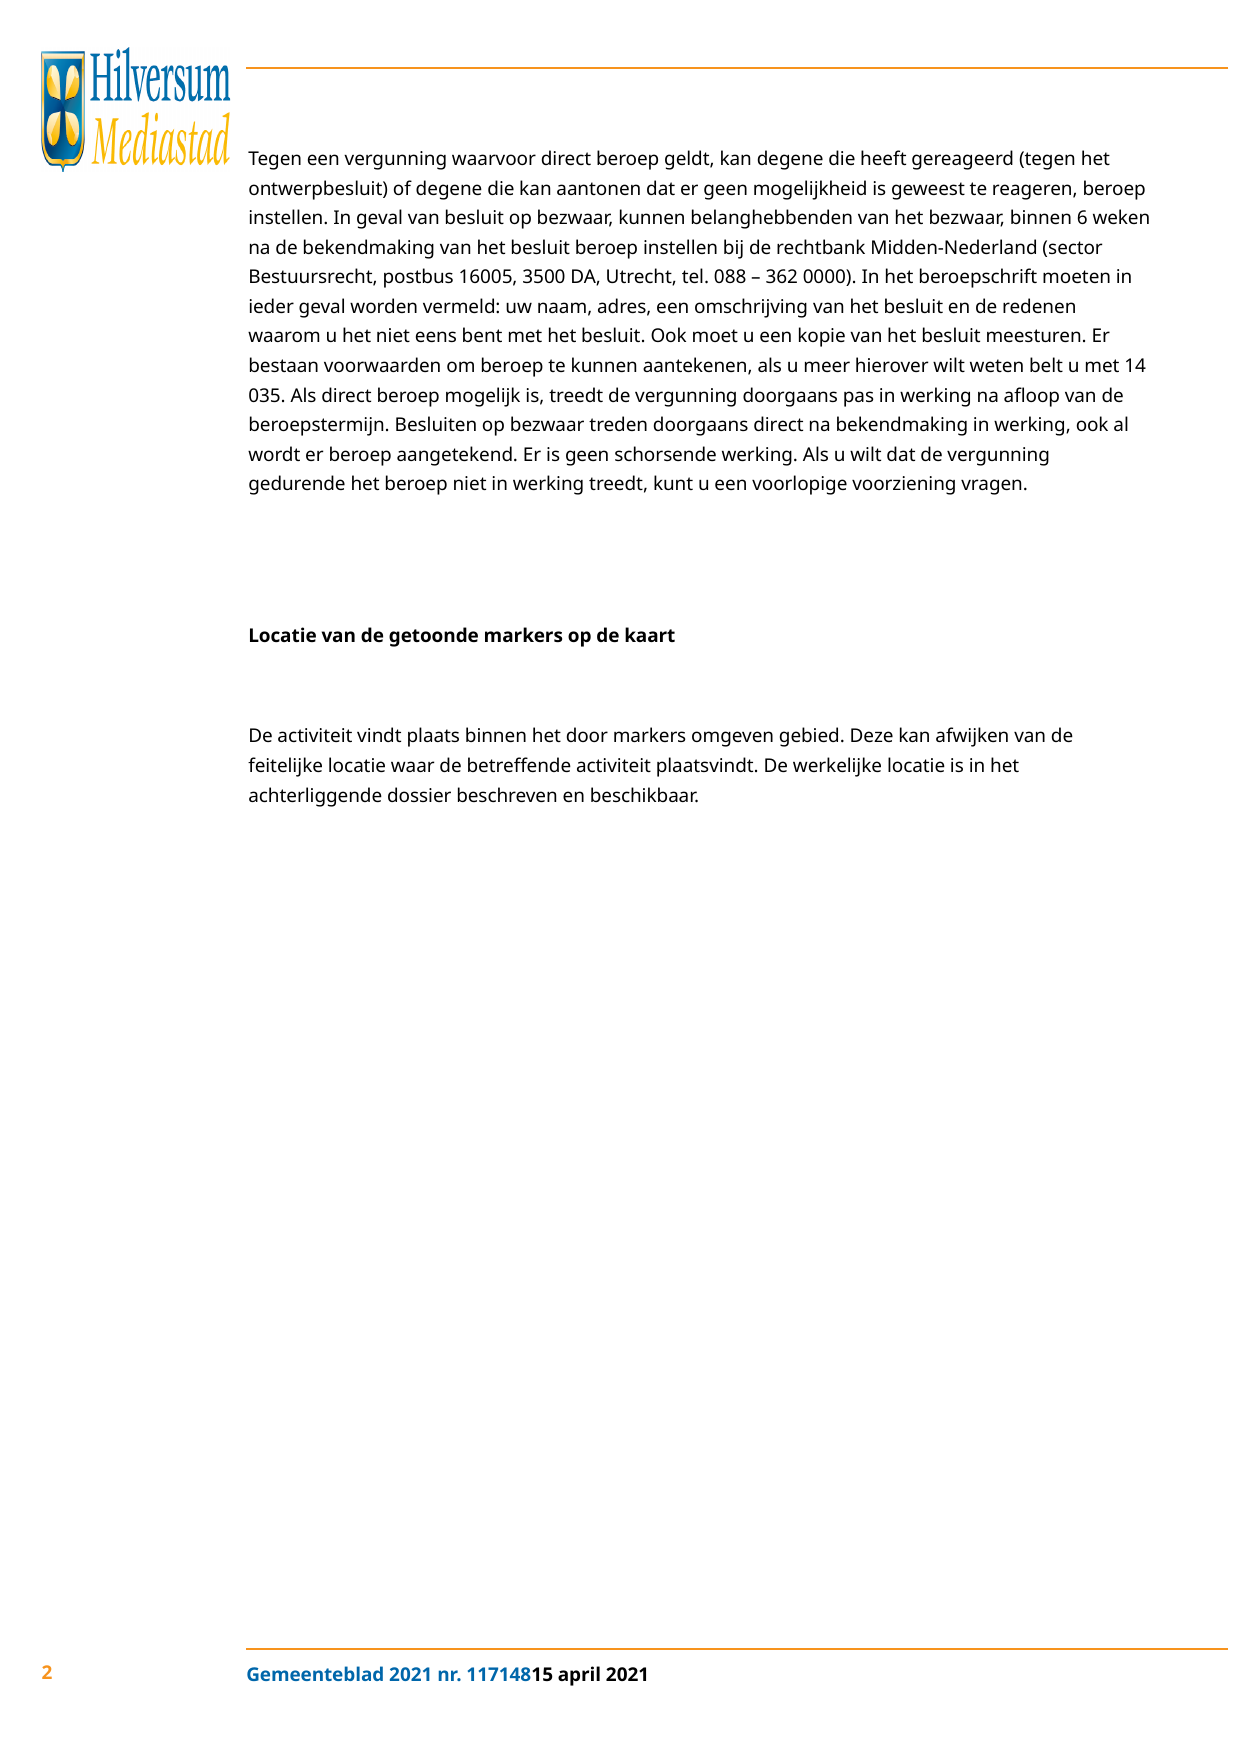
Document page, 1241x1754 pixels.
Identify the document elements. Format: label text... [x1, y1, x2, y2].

text Locatie van de getoonde markers op de kaart [248, 622, 1152, 648]
text De activiteit vindt plaats binnen het door markers omgeven gebied. Deze kan afwijken van de feitelijke locatie waar de betreffende activiteit plaatsvindt. De werkelijke locatie is in het achterliggende dossier beschreven en beschikbaar. [248, 723, 1152, 808]
picture [41, 47, 231, 172]
text Tegen een vergunning waarvoor direct beroep geldt, kan degene die heeft gereageerd (tegen het ontwerpbesluit) of degene die kan aantonen dat er geen mogelijkheid is geweest te reageren, beroep instellen. In geval van besluit op bezwaar, kunnen belanghebbenden van het bezwaar, binnen 6 weken na de bekendmaking van het besluit beroep instellen bij de rechtbank Midden-Nederland (sector Bestuursrecht, postbus 16005, 3500 DA, Utrecht, tel. 088 – 362 0000). In het beroepschrift moeten in ieder geval worden vermeld: uw naam, adres, een omschrijving van het besluit en de redenen waarom u het niet eens bent met het besluit. Ook moet u een kopie van het besluit meesturen. Er bestaan voorwaarden om beroep te kunnen aantekenen, als u meer hierover wilt weten belt u met 14 035. Als direct beroep mogelijk is, treedt de vergunning doorgaans pas in werking na afloop van de beroepstermijn. Besluiten op bezwaar treden doorgaans direct na bekendmaking in werking, ook al wordt er beroep aangetekend. Er is geen schorsende werking. Als u wilt dat de vergunning gedurende het beroep niet in werking treedt, kunt u een voorlopige voorziening vragen. [248, 145, 1152, 496]
